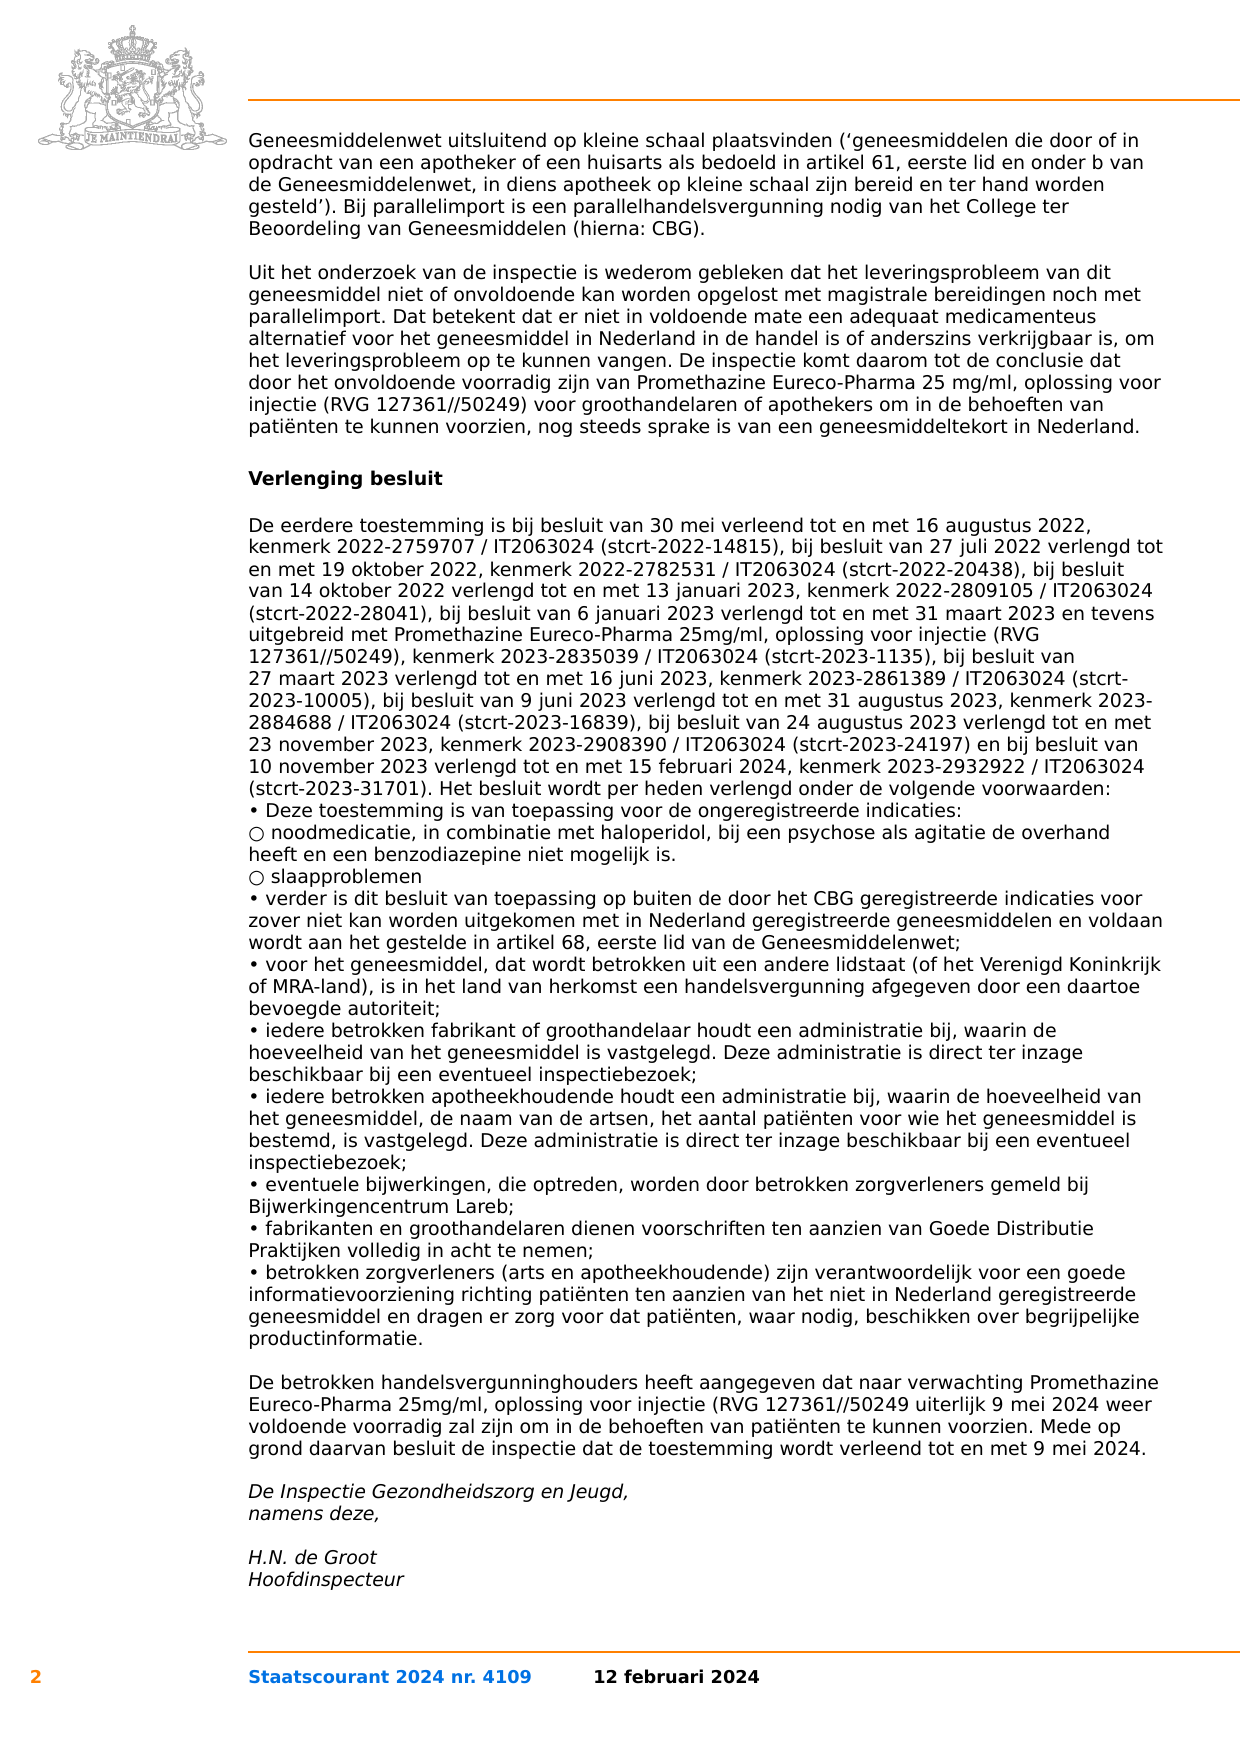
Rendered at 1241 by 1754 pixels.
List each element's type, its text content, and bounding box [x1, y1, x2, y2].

text • iedere betrokken fabrikant of groothandelaar houdt een administratie bij, waarin de hoeveelheid van het geneesmiddel is vastgelegd. Deze administratie is direct ter inzage beschikbaar bij een eventueel inspectiebezoek; [248, 1020, 1163, 1086]
text • voor het geneesmiddel, dat wordt betrokken uit een andere lidstaat (of het Verenigd Koninkrijk of MRA-land), is in het land van herkomst een handelsvergunning afgegeven door een daartoe bevoegde autoriteit; [248, 954, 1163, 1020]
text De betrokken handelsvergunninghouders heeft aangegeven dat naar verwachting Promethazine Eureco-Pharma 25mg/ml, oplossing voor injectie (RVG 127361//50249 uiterlijk 9 mei 2024 weer voldoende voorradig zal zijn om in de behoeften van patiënten te kunnen voorzien. Mede op grond daarvan besluit de inspectie dat de toestemming wordt verleend tot en met 9 mei 2024. [248, 1372, 1163, 1459]
text • Deze toestemming is van toepassing voor de ongeregistreerde indicaties: [248, 800, 1163, 822]
text ○ slaapproblemen [248, 866, 1163, 888]
text Uit het onderzoek van de inspectie is wederom gebleken dat het leveringsprobleem van dit geneesmiddel niet of onvoldoende kan worden opgelost met magistrale bereidingen noch met parallelimport. Dat betekent dat er niet in voldoende mate een adequaat medicamenteus alternatief voor het geneesmiddel in Nederland in de handel is of anderszins verkrijgbaar is, om het leveringsprobleem op te kunnen vangen. De inspectie komt daarom tot de conclusie dat door het onvoldoende voorradig zijn van Promethazine Eureco-Pharma 25 mg/ml, oplossing voor injectie (RVG 127361//50249) voor groothandelaren of apothekers om in de behoeften van patiënten te kunnen voorzien, nog steeds sprake is van een geneesmiddeltekort in Nederland. [248, 262, 1163, 437]
text De Inspectie Gezondheidszorg en Jeugd, namens deze, H.N. de Groot Hoofdinspecteur [248, 1481, 1163, 1591]
text • fabrikanten en groothandelaren dienen voorschriften ten aanzien van Goede Distributie Praktijken volledig in acht te nemen; [248, 1218, 1163, 1262]
text ○ noodmedicatie, in combinatie met haloperidol, bij een psychose als agitatie de overhand heeft en een benzodiazepine niet mogelijk is. [248, 822, 1163, 866]
text • betrokken zorgverleners (arts en apotheekhoudende) zijn verantwoordelijk voor een goede informatievoorziening richting patiënten ten aanzien van het niet in Nederland geregistreerde geneesmiddel en dragen er zorg voor dat patiënten, waar nodig, beschikken over begrijpelijke productinformatie. [248, 1262, 1163, 1350]
picture [38, 25, 227, 150]
text Geneesmiddelenwet uitsluitend op kleine schaal plaatsvinden (‘geneesmiddelen die door of in opdracht van een apotheker of een huisarts als bedoeld in artikel 61, eerste lid en onder b van de Geneesmiddelenwet, in diens apotheek op kleine schaal zijn bereid en ter hand worden gesteld’). Bij parallelimport is een parallelhandelsvergunning nodig van het College ter Beoordeling van Geneesmiddelen (hierna: CBG). [248, 130, 1163, 240]
subtitle Verlenging besluit [248, 467, 1163, 489]
text De eerdere toestemming is bij besluit van 30 mei verleend tot en met 16 augustus 2022, kenmerk 2022-2759707 / IT2063024 (stcrt-2022-14815), bij besluit van 27 juli 2022 verlengd tot en met 19 oktober 2022, kenmerk 2022-2782531 / IT2063024 (stcrt-2022-20438), bij besluit van 14 oktober 2022 verlengd tot en met 13 januari 2023, kenmerk 2022-2809105 / IT2063024 (stcrt-2022-28041), bij besluit van 6 januari 2023 verlengd tot en met 31 maart 2023 en tevens uitgebreid met Promethazine Eureco-Pharma 25mg/ml, oplossing voor injectie (RVG 127361//50249), kenmerk 2023-2835039 / IT2063024 (stcrt-2023-1135), bij besluit van 27 maart 2023 verlengd tot en met 16 juni 2023, kenmerk 2023-2861389 / IT2063024 (stcrt-2023-10005), bij besluit van 9 juni 2023 verlengd tot en met 31 augustus 2023, kenmerk 2023-2884688 / IT2063024 (stcrt-2023-16839), bij besluit van 24 augustus 2023 verlengd tot en met 23 november 2023, kenmerk 2023-2908390 / IT2063024 (stcrt-2023-24197) en bij besluit van 10 november 2023 verlengd tot en met 15 februari 2024, kenmerk 2023-2932922 / IT2063024 (stcrt-2023-31701). Het besluit wordt per heden verlengd onder de volgende voorwaarden: [248, 514, 1163, 800]
text • verder is dit besluit van toepassing op buiten de door het CBG geregistreerde indicaties voor zover niet kan worden uitgekomen met in Nederland geregistreerde geneesmiddelen en voldaan wordt aan het gestelde in artikel 68, eerste lid van de Geneesmiddelenwet; [248, 888, 1163, 954]
text • iedere betrokken apotheekhoudende houdt een administratie bij, waarin de hoeveelheid van het geneesmiddel, de naam van de artsen, het aantal patiënten voor wie het geneesmiddel is bestemd, is vastgelegd. Deze administratie is direct ter inzage beschikbaar bij een eventueel inspectiebezoek; [248, 1086, 1163, 1174]
text • eventuele bijwerkingen, die optreden, worden door betrokken zorgverleners gemeld bij Bijwerkingencentrum Lareb; [248, 1174, 1163, 1218]
